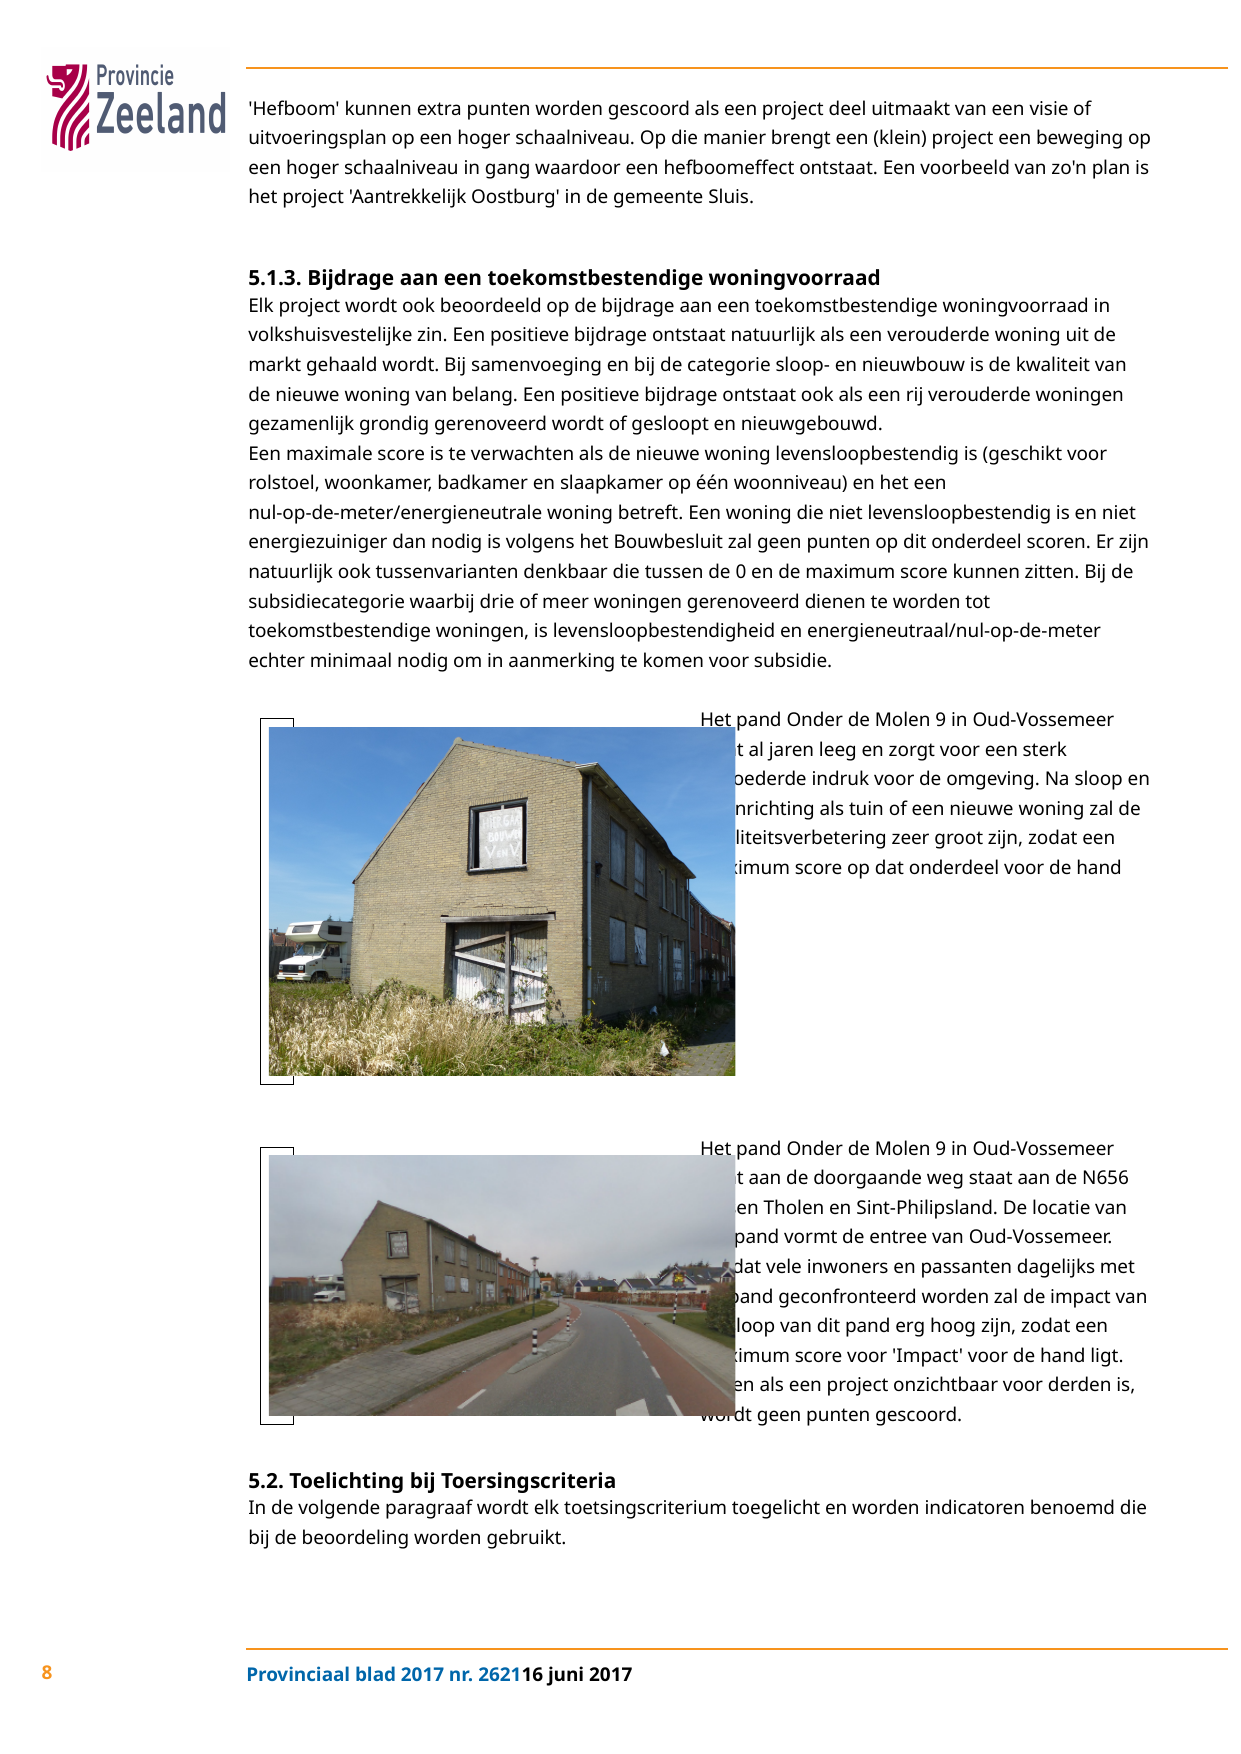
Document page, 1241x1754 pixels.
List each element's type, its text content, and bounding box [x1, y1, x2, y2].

table_header [248, 706, 700, 1102]
table_header [248, 1135, 700, 1442]
picture [268, 1155, 736, 1416]
text Elk project wordt ook beoordeeld op de bijdrage aan een toekomstbestendige woningvoorraad in volkshuisvestelijke zin. Een positieve bijdrage ontstaat natuurlijk als een verouderde woning uit de markt gehaald wordt. Bij samenvoeging en bij de categorie sloop- en nieuwbouw is de kwaliteit van de nieuwe woning van belang. Een positieve bijdrage ontstaat ook als een rij verouderde woningen gezamenlijk grondig gerenoveerd wordt of gesloopt en nieuwgebouwd. [248, 292, 1152, 436]
picture [268, 727, 736, 1076]
text In de volgende paragraaf wordt elk toetsingscriterium toegelicht en worden indicatoren benoemd die bij de beoordeling worden gebruikt. [248, 1494, 1152, 1550]
table_header [261, 1148, 293, 1424]
text 'Hefboom' kunnen extra punten worden gescoord als een project deel uitmaakt van een visie of uitvoeringsplan op een hoger schaalniveau. Op die manier brengt een (klein) project een beweging op een hoger schaalniveau in gang waardoor een hefboomeffect ontstaat. Een voorbeeld van zo'n plan is het project 'Aantrekkelijk Oostburg' in de gemeente Sluis. [248, 95, 1152, 209]
text 5.2. Toelichting bij Toersingscriteria [248, 1466, 1152, 1494]
text Een maximale score is te verwachten als de nieuwe woning levensloopbestendig is (geschikt voor rolstoel, woonkamer, badkamer en slaapkamer op één woonniveau) en het een nul-op-de-meter/energieneutrale woning betreft. Een woning die niet levensloopbestendig is en niet energiezuiniger dan nodig is volgens het Bouwbesluit zal geen punten op dit onderdeel scoren. Er zijn natuurlijk ook tussenvarianten denkbaar die tussen de 0 en de maximum score kunnen zitten. Bij de subsidiecategorie waarbij drie of meer woningen gerenoveerd dienen te worden tot toekomstbestendige woningen, is levensloopbestendigheid en energieneutraal/nul-op-de-meter echter minimaal nodig om in aanmerking te komen voor subsidie. [248, 440, 1152, 673]
text 5.1.3. Bijdrage aan een toekomstbestendige woningvoorraad [248, 263, 1152, 292]
table_header Het pand Onder de Molen 9 in Oud-Vossemeer staat aan de doorgaande weg staat aan de N656 tussen Tholen en Sint-Philipsland. De locatie van het pand vormt de entree van Oud-Vossemeer. Omdat vele inwoners en passanten dagelijks met dit pand geconfronteerd worden zal de impact van de sloop van dit pand erg hoog zijn, zodat een maximum score voor 'Impact' voor de hand ligt. Alleen als een project onzichtbaar voor derden is, wordt geen punten gescoord. [700, 1135, 1152, 1442]
table_header [261, 719, 293, 1084]
picture [41, 47, 231, 172]
table_header Het pand Onder de Molen 9 in Oud-Vossemeer staat al jaren leeg en zorgt voor een sterk verloederde indruk voor de omgeving. Na sloop en herinrichting als tuin of een nieuwe woning zal de kwaliteitsverbetering zeer groot zijn, zodat een maximum score op dat onderdeel voor de hand ligt. [700, 706, 1152, 1102]
